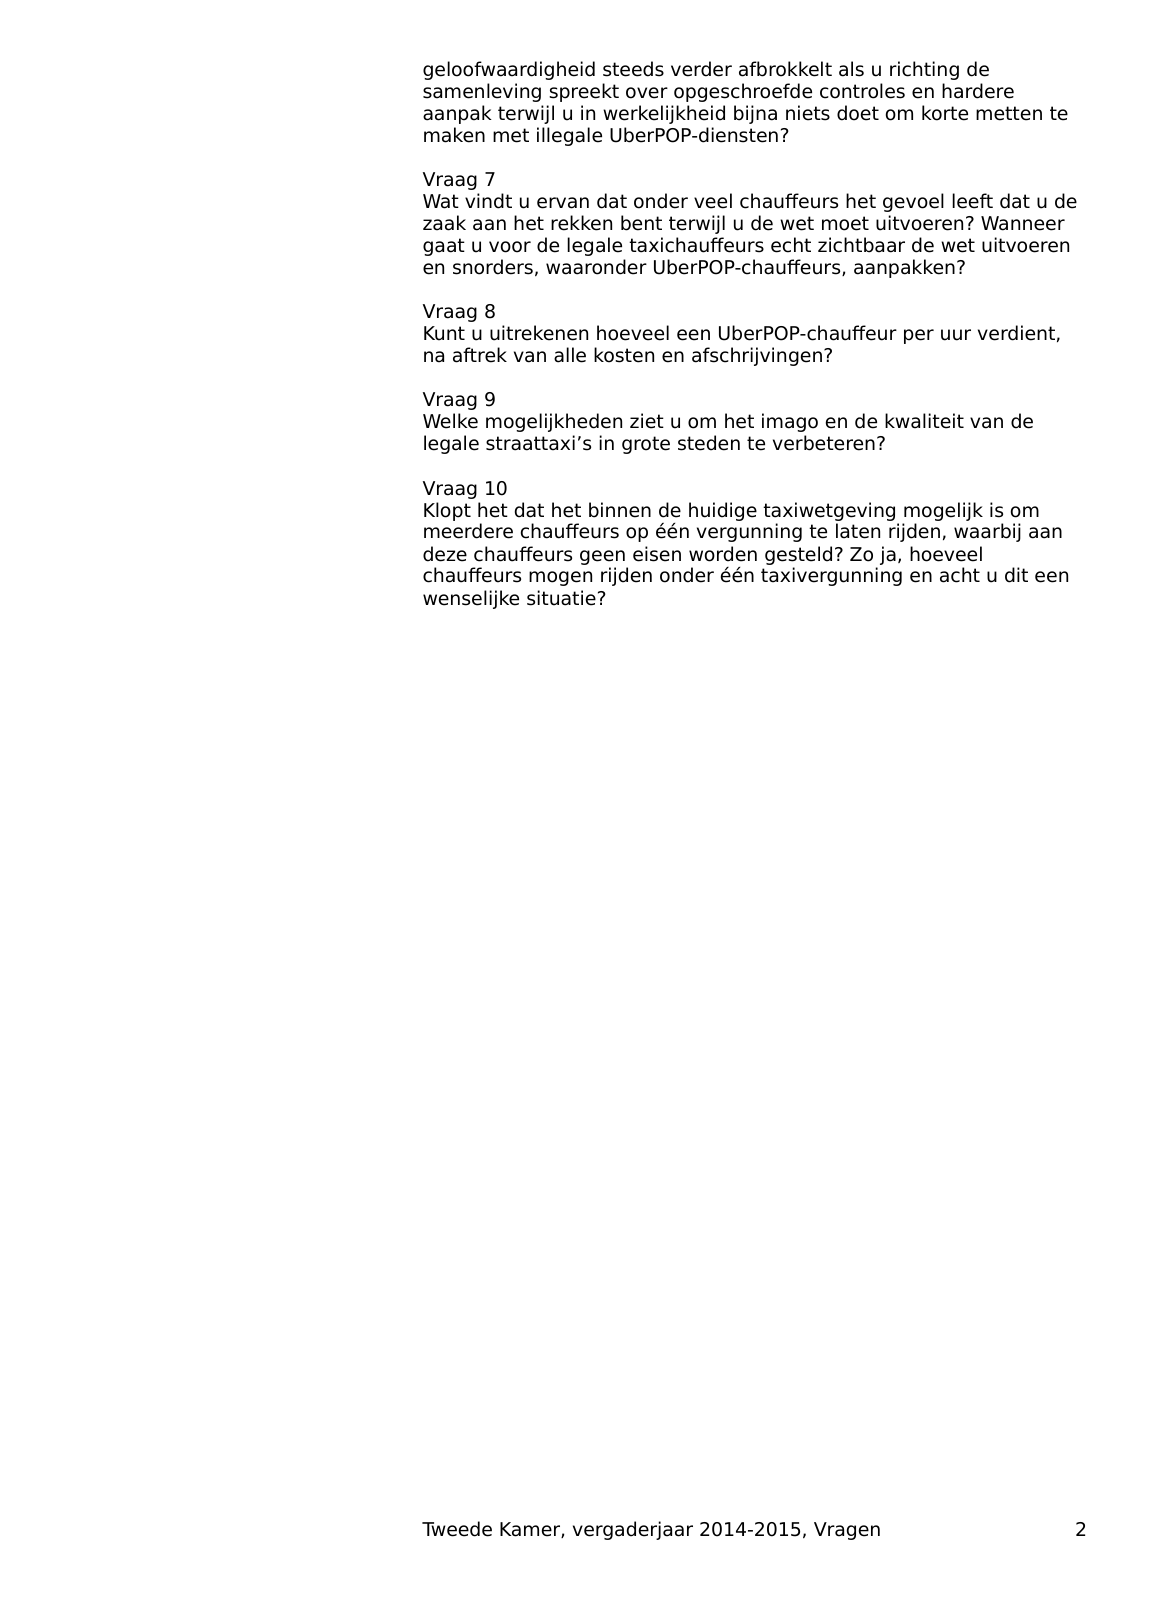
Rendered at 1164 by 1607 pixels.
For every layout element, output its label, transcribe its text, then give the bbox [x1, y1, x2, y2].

text Klopt het dat het binnen de huidige taxiwetgeving mogelijk is om meerdere chauffeurs op één vergunning te laten rijden, waarbij aan deze chauffeurs geen eisen worden gesteld? Zo ja, hoeveel chauffeurs mogen rijden onder één taxivergunning en acht u dit een wenselijke situatie? [422, 499, 1087, 609]
text Vraag 9 [422, 389, 1087, 411]
text Vraag 8 [422, 301, 1087, 323]
text Wat vindt u ervan dat onder veel chauffeurs het gevoel leeft dat u de zaak aan het rekken bent terwijl u de wet moet uitvoeren? Wanneer gaat u voor de legale taxichauffeurs echt zichtbaar de wet uitvoeren en snorders, waaronder UberPOP-chauffeurs, aanpakken? [422, 191, 1087, 279]
text Vraag 7 [422, 169, 1087, 191]
text Welke mogelijkheden ziet u om het imago en de kwaliteit van de legale straattaxi’s in grote steden te verbeteren? [422, 411, 1087, 455]
text Kunt u uitrekenen hoeveel een UberPOP-chauffeur per uur verdient, na aftrek van alle kosten en afschrijvingen? [422, 323, 1087, 367]
text geloofwaardigheid steeds verder afbrokkelt als u richting de samenleving spreekt over opgeschroefde controles en hardere aanpak terwijl u in werkelijkheid bijna niets doet om korte metten te maken met illegale UberPOP-diensten? [422, 59, 1087, 147]
text Vraag 10 [422, 477, 1087, 499]
